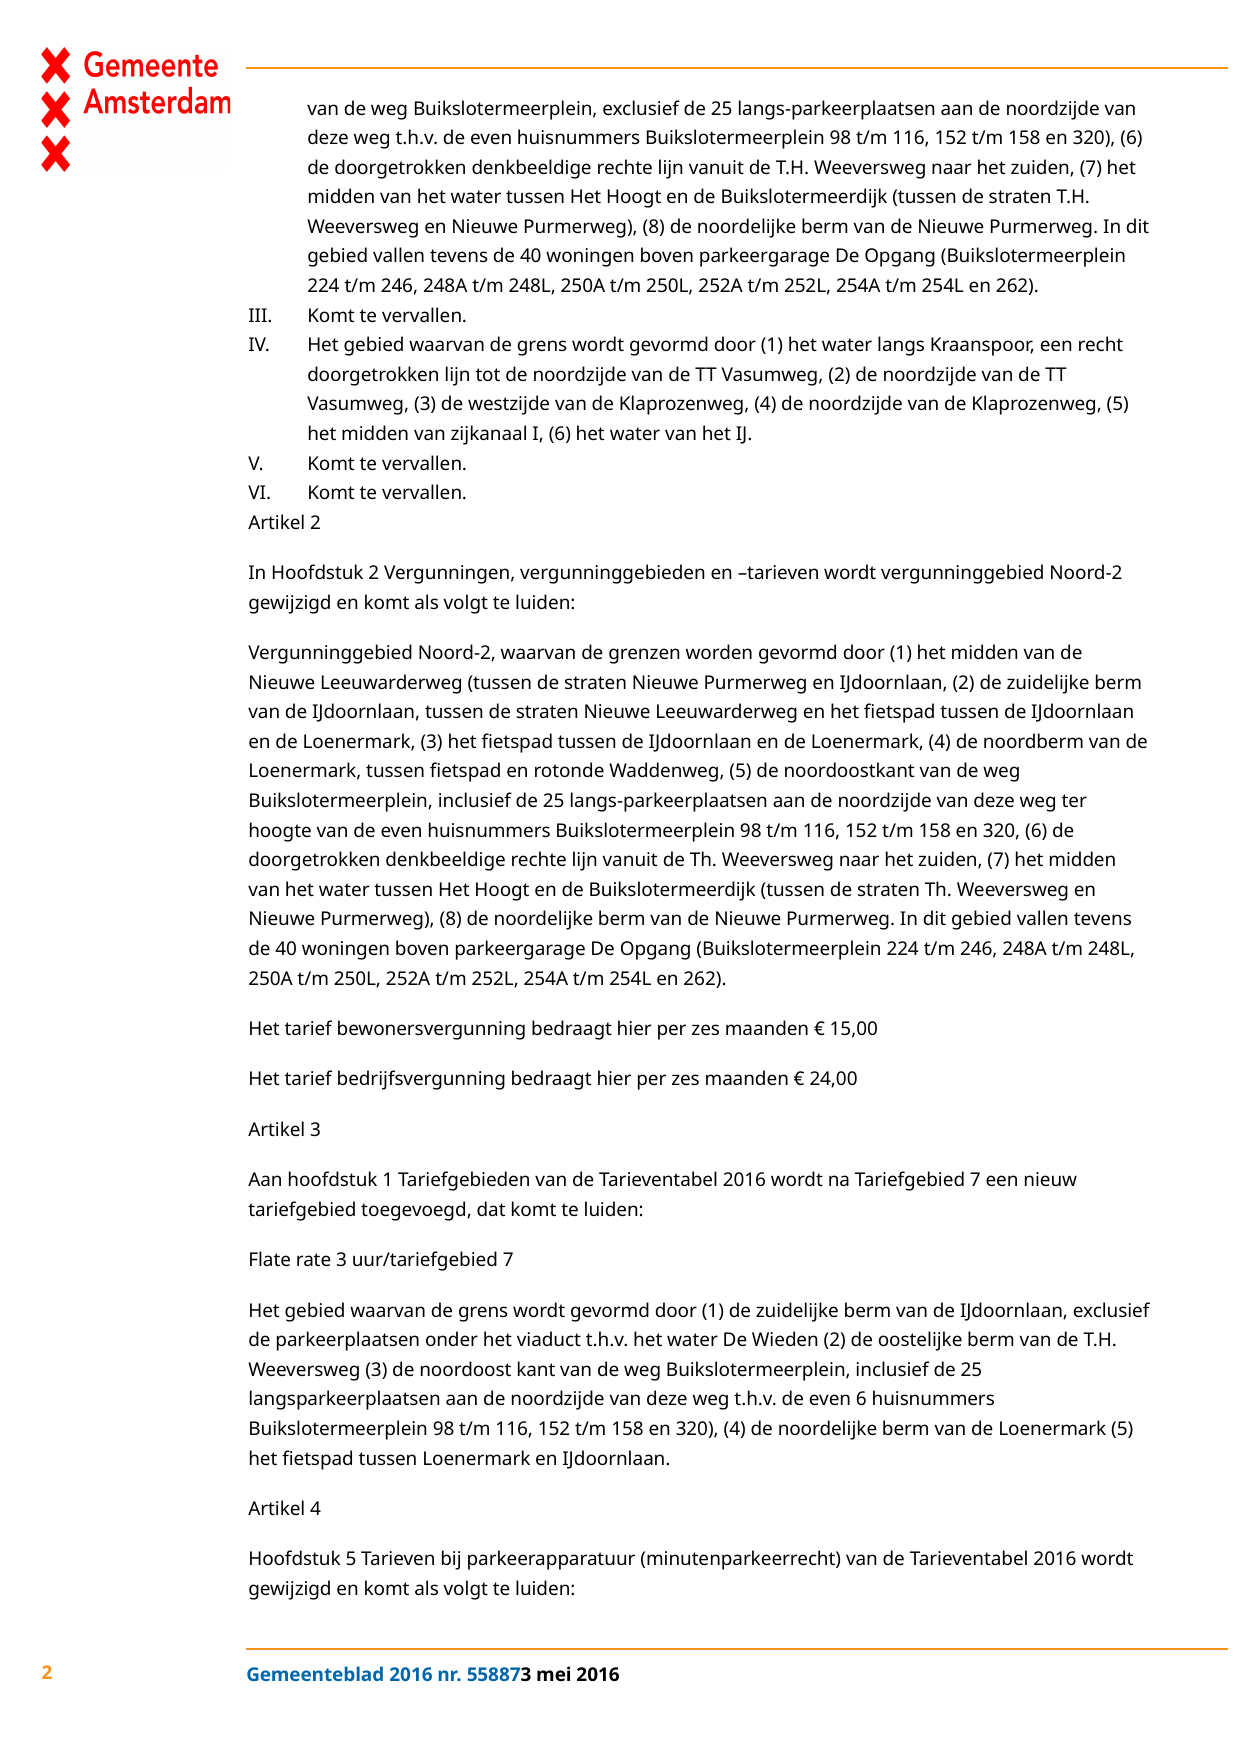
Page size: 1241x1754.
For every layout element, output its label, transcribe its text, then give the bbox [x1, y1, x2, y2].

text Hoofdstuk 5 Tarieven bij parkeerapparatuur (minutenparkeerrecht) van de Tarieventabel 2016 wordt gewijzigd en komt als volgt te luiden: [248, 1546, 1152, 1601]
list Komt te vervallen. [248, 450, 1152, 476]
text Artikel 4 [248, 1495, 1152, 1521]
list Komt te vervallen. [248, 302, 1152, 328]
text In Hoofdstuk 2 Vergunningen, vergunninggebieden en –tarieven wordt vergunninggebied Noord-2 gewijzigd en komt als volgt te luiden: [248, 559, 1152, 615]
text Het gebied waarvan de grens wordt gevormd door (1) de zuidelijke berm van de IJdoornlaan, exclusief de parkeerplaatsen onder het viaduct t.h.v. het water De Wieden (2) de oostelijke berm van de T.H. Weeversweg (3) de noordoost kant van de weg Buikslotermeerplein, inclusief de 25 langsparkeerplaatsen aan de noordzijde van deze weg t.h.v. de even 6 huisnummers Buikslotermeerplein 98 t/m 116, 152 t/m 158 en 320), (4) de noordelijke berm van de Loenermark (5) het fietspad tussen Loenermark en IJdoornlaan. [248, 1297, 1152, 1471]
list van de weg Buikslotermeerplein, exclusief de 25 langs-parkeerplaatsen aan de noordzijde van deze weg t.h.v. de even huisnummers Buikslotermeerplein 98 t/m 116, 152 t/m 158 en 320), (6) de doorgetrokken denkbeeldige rechte lijn vanuit de T.H. Weeversweg naar het zuiden, (7) het midden van het water tussen Het Hoogt en de Buikslotermeerdijk (tussen de straten T.H. Weeversweg en Nieuwe Purmerweg), (8) de noordelijke berm van de Nieuwe Purmerweg. In dit gebied vallen tevens de 40 woningen boven parkeergarage De Opgang (Buikslotermeerplein 224 t/m 246, 248A t/m 248L, 250A t/m 250L, 252A t/m 252L, 254A t/m 254L en 262). [248, 95, 1152, 298]
text Artikel 2 [248, 509, 1152, 535]
text Artikel 3 [248, 1116, 1152, 1142]
list Het gebied waarvan de grens wordt gevormd door (1) het water langs Kraanspoor, een recht doorgetrokken lijn tot de noordzijde van de TT Vasumweg, (2) de noordzijde van de TT Vasumweg, (3) de westzijde van de Klaprozenweg, (4) de noordzijde van de Klaprozenweg, (5) het midden van zijkanaal I, (6) het water van het IJ. [248, 331, 1152, 446]
picture [41, 47, 231, 172]
text Vergunninggebied Noord-2, waarvan de grenzen worden gevormd door (1) het midden van de Nieuwe Leeuwarderweg (tussen de straten Nieuwe Purmerweg en IJdoornlaan, (2) de zuidelijke berm van de IJdoornlaan, tussen de straten Nieuwe Leeuwarderweg en het fietspad tussen de IJdoornlaan en de Loenermark, (3) het fietspad tussen de IJdoornlaan en de Loenermark, (4) de noordberm van de Loenermark, tussen fietspad en rotonde Waddenweg, (5) de noordoostkant van de weg Buikslotermeerplein, inclusief de 25 langs-parkeerplaatsen aan de noordzijde van deze weg ter hoogte van de even huisnummers Buikslotermeerplein 98 t/m 116, 152 t/m 158 en 320, (6) de doorgetrokken denkbeeldige rechte lijn vanuit de Th. Weeversweg naar het zuiden, (7) het midden van het water tussen Het Hoogt en de Buikslotermeerdijk (tussen de straten Th. Weeversweg en Nieuwe Purmerweg), (8) de noordelijke berm van de Nieuwe Purmerweg. In dit gebied vallen tevens de 40 woningen boven parkeergarage De Opgang (Buikslotermeerplein 224 t/m 246, 248A t/m 248L, 250A t/m 250L, 252A t/m 252L, 254A t/m 254L en 262). [248, 639, 1152, 991]
list Komt te vervallen. [248, 479, 1152, 505]
text Het tarief bedrijfsvergunning bedraagt hier per zes maanden € 24,00 [248, 1066, 1152, 1091]
text Flate rate 3 uur/tariefgebied 7 [248, 1246, 1152, 1272]
text Het tarief bewonersvergunning bedraagt hier per zes maanden € 15,00 [248, 1015, 1152, 1041]
text Aan hoofdstuk 1 Tariefgebieden van de Tarieventabel 2016 wordt na Tariefgebied 7 een nieuw tariefgebied toegevoegd, dat komt te luiden: [248, 1166, 1152, 1222]
